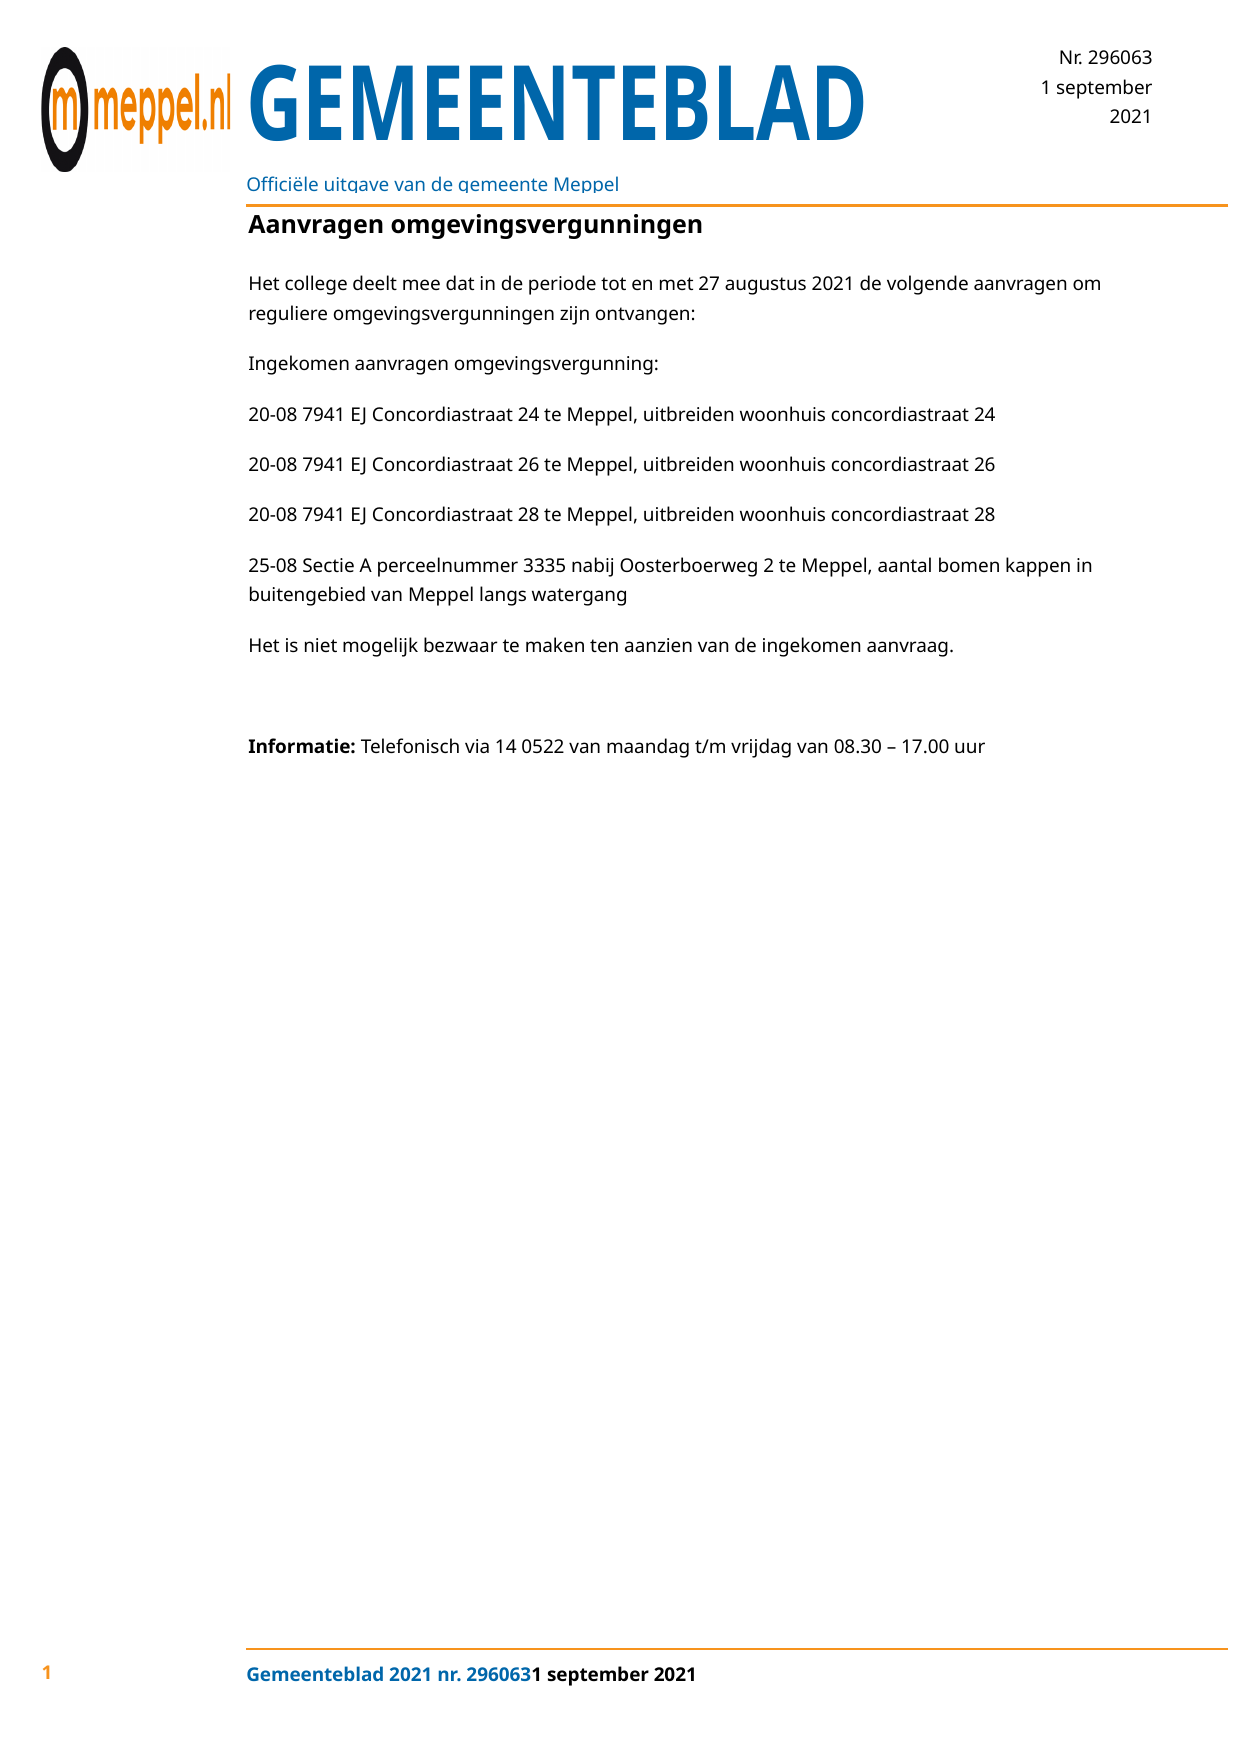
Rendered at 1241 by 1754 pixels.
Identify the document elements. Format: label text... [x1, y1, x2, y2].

text Het is niet mogelijk bezwaar te maken ten aanzien van de ingekomen aanvraag. [248, 632, 1152, 658]
text Aanvragen omgevingsvergunningen [248, 207, 1152, 241]
text 25-08 Sectie A perceelnummer 3335 nabij Oosterboerweg 2 te Meppel, aantal bomen kappen in buitengebied van Meppel langs watergang [248, 552, 1152, 607]
text 20-08 7941 EJ Concordiastraat 24 te Meppel, uitbreiden woonhuis concordiastraat 24 [248, 401, 1152, 426]
text Het college deelt mee dat in de periode tot en met 27 augustus 2021 de volgende aanvragen om reguliere omgevingsvergunningen zijn ontvangen: [248, 270, 1152, 326]
text Ingekomen aanvragen omgevingsvergunning: [248, 350, 1152, 376]
text 20-08 7941 EJ Concordiastraat 26 te Meppel, uitbreiden woonhuis concordiastraat 26 [248, 451, 1152, 477]
text 20-08 7941 EJ Concordiastraat 28 te Meppel, uitbreiden woonhuis concordiastraat 28 [248, 502, 1152, 527]
picture [41, 47, 231, 172]
text Informatie: Telefonisch via 14 0522 van maandag t/m vrijdag van 08.30 – 17.00 uur [248, 733, 1152, 758]
